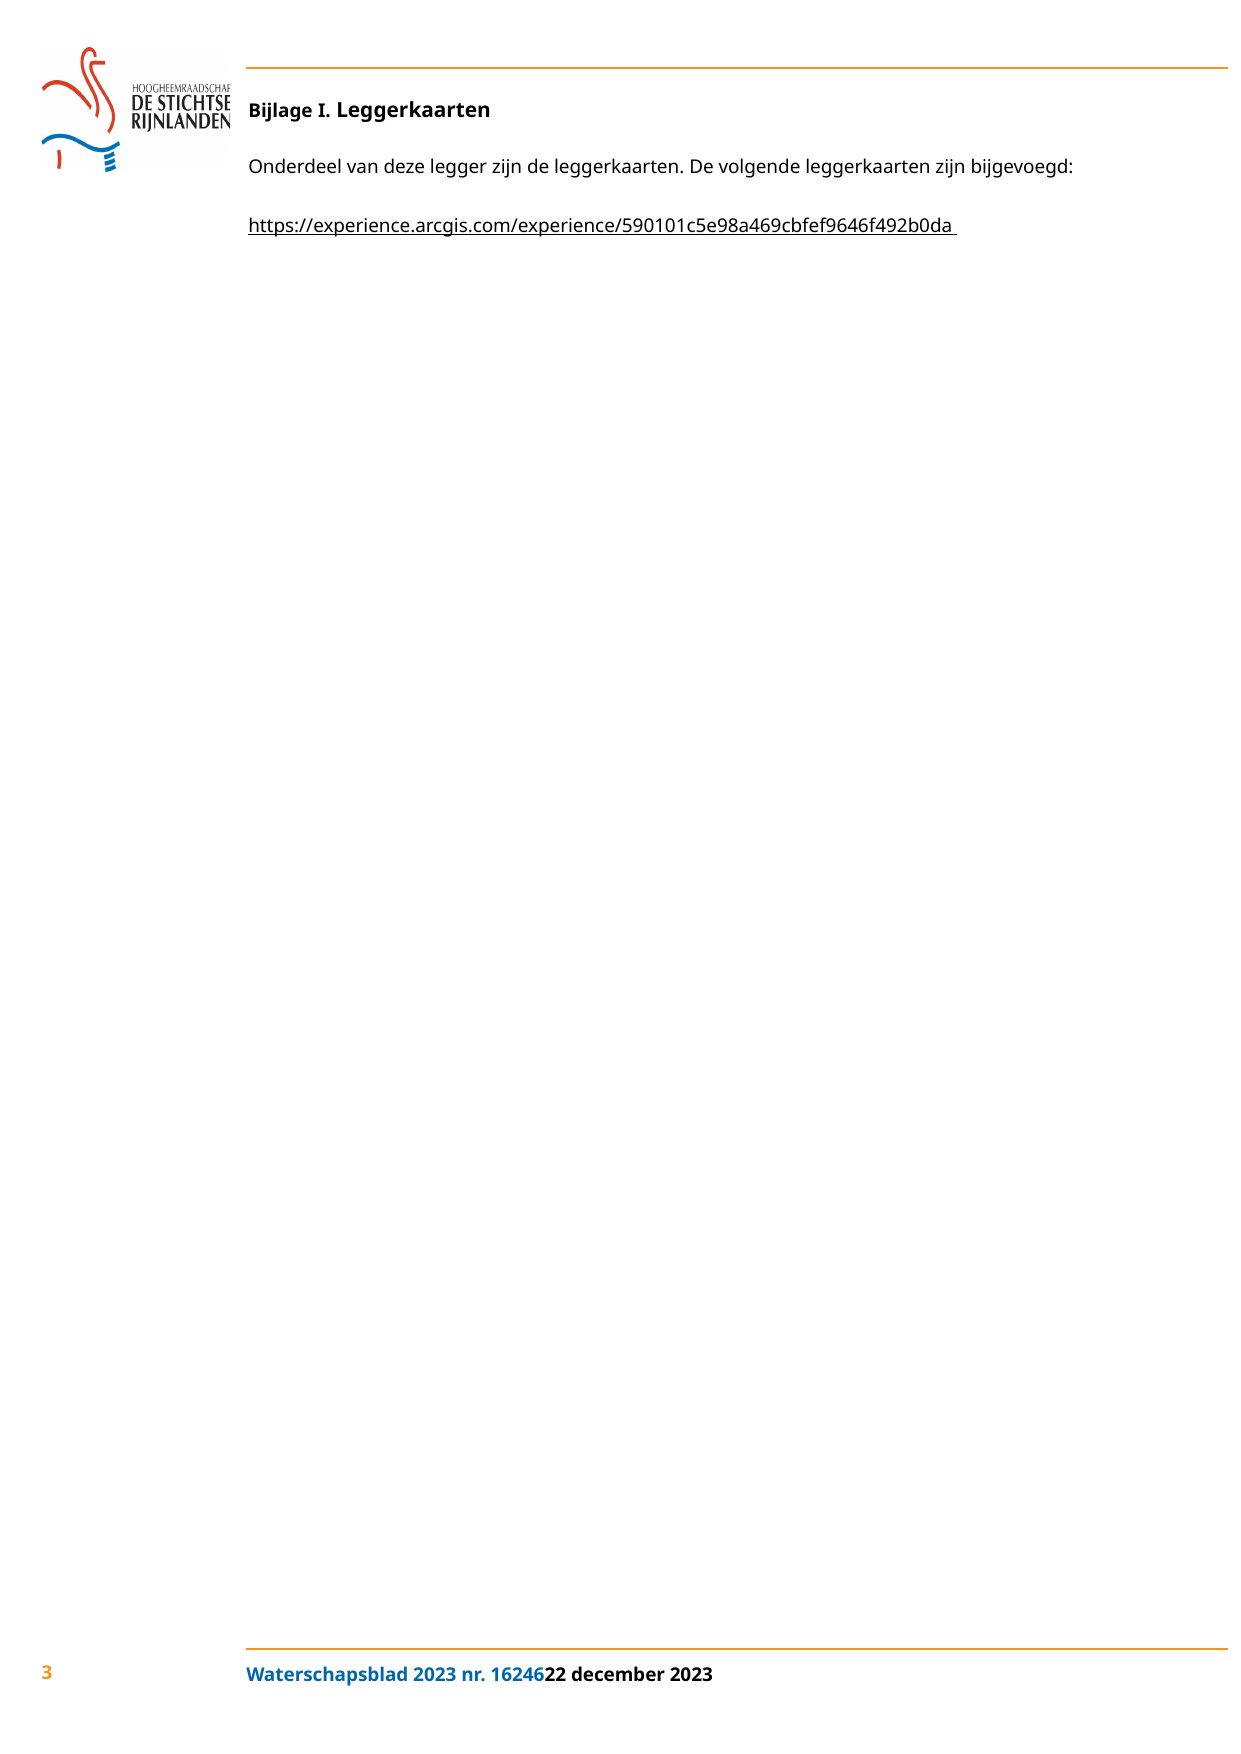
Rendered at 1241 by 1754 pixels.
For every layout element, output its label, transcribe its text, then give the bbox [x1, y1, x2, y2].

picture [41, 47, 231, 172]
text Bijlage I. Leggerkaarten [248, 95, 1152, 123]
text https://experience.arcgis.com/experience/590101c5e98a469cbfef9646f492b0da [248, 212, 1152, 238]
text Onderdeel van deze legger zijn de leggerkaarten. De volgende leggerkaarten zijn bijgevoegd: [248, 153, 1152, 179]
